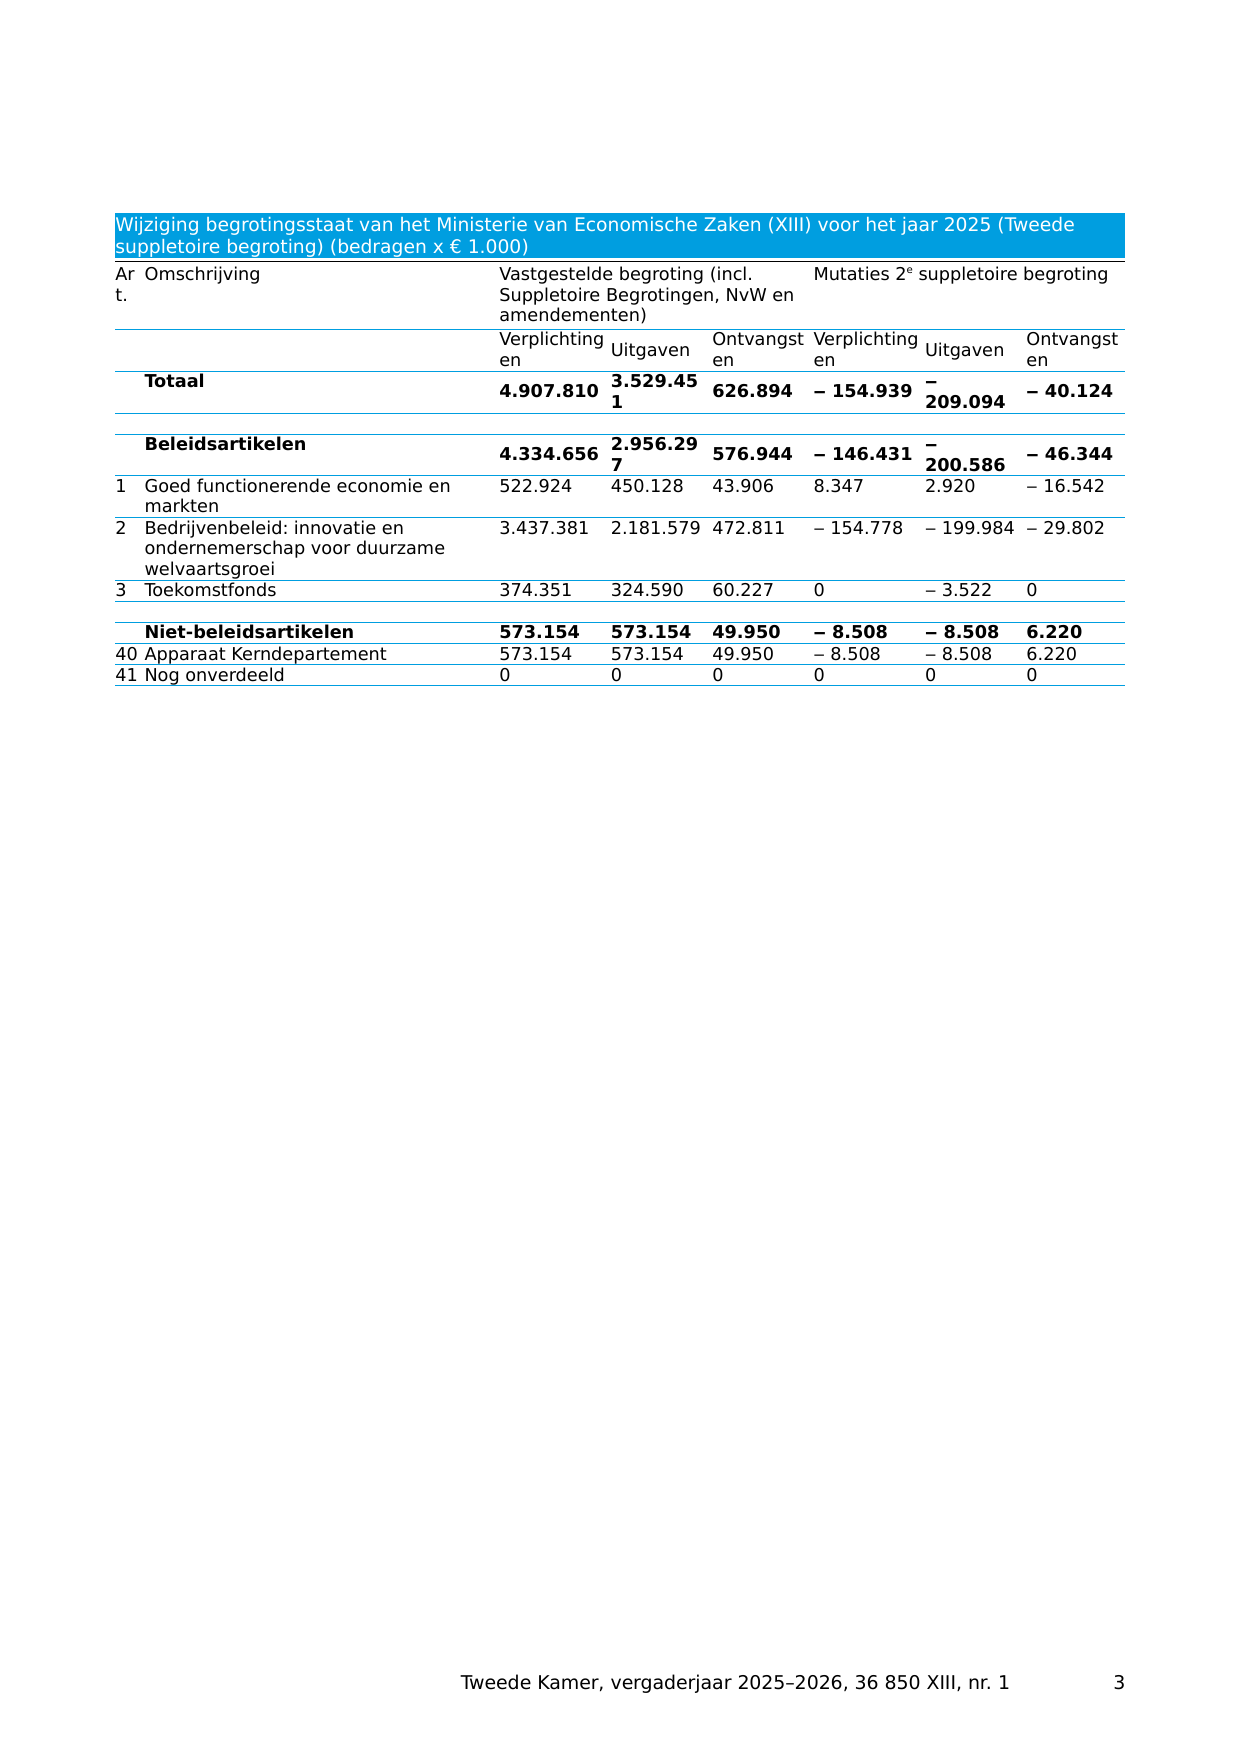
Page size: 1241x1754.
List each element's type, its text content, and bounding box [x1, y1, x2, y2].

table_cell 1 [115, 476, 141, 517]
table_cell 0 [1023, 581, 1125, 601]
table_cell Ontvangsten [1023, 330, 1125, 371]
table_cell 4.907.810 [496, 372, 608, 412]
table_cell Art. [115, 262, 141, 329]
table_cell ‒ 199.984 [922, 518, 1023, 579]
table_cell Apparaat Kerndepartement [141, 644, 496, 664]
table_cell Verplichtingen [810, 330, 922, 371]
table_cell [115, 330, 141, 371]
table_cell Niet-beleidsartikelen [141, 623, 496, 643]
table_cell ‒ 8.508 [810, 644, 922, 664]
table_cell [608, 414, 709, 433]
table_cell ‒ 16.542 [1023, 476, 1125, 517]
table_cell 4.334.656 [496, 435, 608, 475]
table_cell Nog onverdeeld [141, 665, 496, 685]
table_cell [922, 414, 1023, 433]
table_cell ‒ 8.508 [922, 644, 1023, 664]
table_cell ‒ 3.522 [922, 581, 1023, 601]
table_cell [115, 372, 141, 412]
table_cell 0 [810, 665, 922, 685]
table_cell [115, 623, 141, 643]
table_cell 6.220 [1023, 644, 1125, 664]
table_cell Uitgaven [922, 330, 1023, 371]
table_cell 0 [496, 665, 608, 685]
table_cell 626.894 [709, 372, 810, 412]
table_cell ‒ 154.778 [810, 518, 922, 579]
table_cell ‒ 146.431 [810, 435, 922, 475]
table_cell ‒ 40.124 [1023, 372, 1125, 412]
table_cell [709, 414, 810, 433]
table_cell 573.154 [608, 644, 709, 664]
table_cell 6.220 [1023, 623, 1125, 643]
table_cell 573.154 [496, 623, 608, 643]
table_cell [922, 602, 1023, 622]
table_cell 3.529.451 [608, 372, 709, 412]
table_cell [810, 414, 922, 433]
table_cell 49.950 [709, 644, 810, 664]
table_cell 0 [608, 665, 709, 685]
table_cell Omschrijving [141, 262, 496, 329]
table_cell [141, 414, 496, 433]
table_cell 2.956.297 [608, 435, 709, 475]
table_cell [1023, 602, 1125, 622]
table_cell 0 [810, 581, 922, 601]
table_cell 522.924 [496, 476, 608, 517]
table_cell 2.920 [922, 476, 1023, 517]
table_cell [709, 602, 810, 622]
table_cell ‒ 29.802 [1023, 518, 1125, 579]
table_cell ‒ 46.344 [1023, 435, 1125, 475]
table_cell ‒ 200.586 [922, 435, 1023, 475]
table_cell 2 [115, 518, 141, 579]
table_cell Mutaties 2e suppletoire begroting [810, 262, 1125, 329]
table_cell [115, 435, 141, 475]
table_cell Bedrijvenbeleid: innovatie en ondernemerschap voor duurzame welvaartsgroei [141, 518, 496, 579]
table_cell [1023, 414, 1125, 433]
table_cell [810, 602, 922, 622]
table_cell 374.351 [496, 581, 608, 601]
table_cell [496, 602, 608, 622]
table_cell ‒ 209.094 [922, 372, 1023, 412]
table_cell ‒ 154.939 [810, 372, 922, 412]
table_cell Vastgestelde begroting (incl. Suppletoire Begrotingen, NvW en amendementen) [496, 262, 810, 329]
table_cell 60.227 [709, 581, 810, 601]
table_cell 3 [115, 581, 141, 601]
table_cell [115, 414, 141, 433]
table_cell [141, 330, 496, 371]
table_cell 576.944 [709, 435, 810, 475]
table_cell 0 [922, 665, 1023, 685]
table_cell 8.347 [810, 476, 922, 517]
table_cell [496, 414, 608, 433]
table_cell [115, 602, 141, 622]
table_cell 573.154 [608, 623, 709, 643]
table_cell 450.128 [608, 476, 709, 517]
table_cell ‒ 8.508 [922, 623, 1023, 643]
table_cell 0 [1023, 665, 1125, 685]
table_cell [141, 602, 496, 622]
table_cell Uitgaven [608, 330, 709, 371]
table_cell Beleidsartikelen [141, 435, 496, 475]
table_cell 43.906 [709, 476, 810, 517]
table_cell Goed functionerende economie en markten [141, 476, 496, 517]
table_cell Totaal [141, 372, 496, 412]
table_cell Verplichtingen [496, 330, 608, 371]
table_cell 3.437.381 [496, 518, 608, 579]
table_cell 0 [709, 665, 810, 685]
table_cell Toekomstfonds [141, 581, 496, 601]
table_cell ‒ 8.508 [810, 623, 922, 643]
table_cell Ontvangsten [709, 330, 810, 371]
table_cell 40 [115, 644, 141, 664]
table_cell 49.950 [709, 623, 810, 643]
table_cell 324.590 [608, 581, 709, 601]
table_cell [608, 602, 709, 622]
table_cell 41 [115, 665, 141, 685]
table_cell 2.181.579 [608, 518, 709, 579]
table_cell 472.811 [709, 518, 810, 579]
table_cell 573.154 [496, 644, 608, 664]
